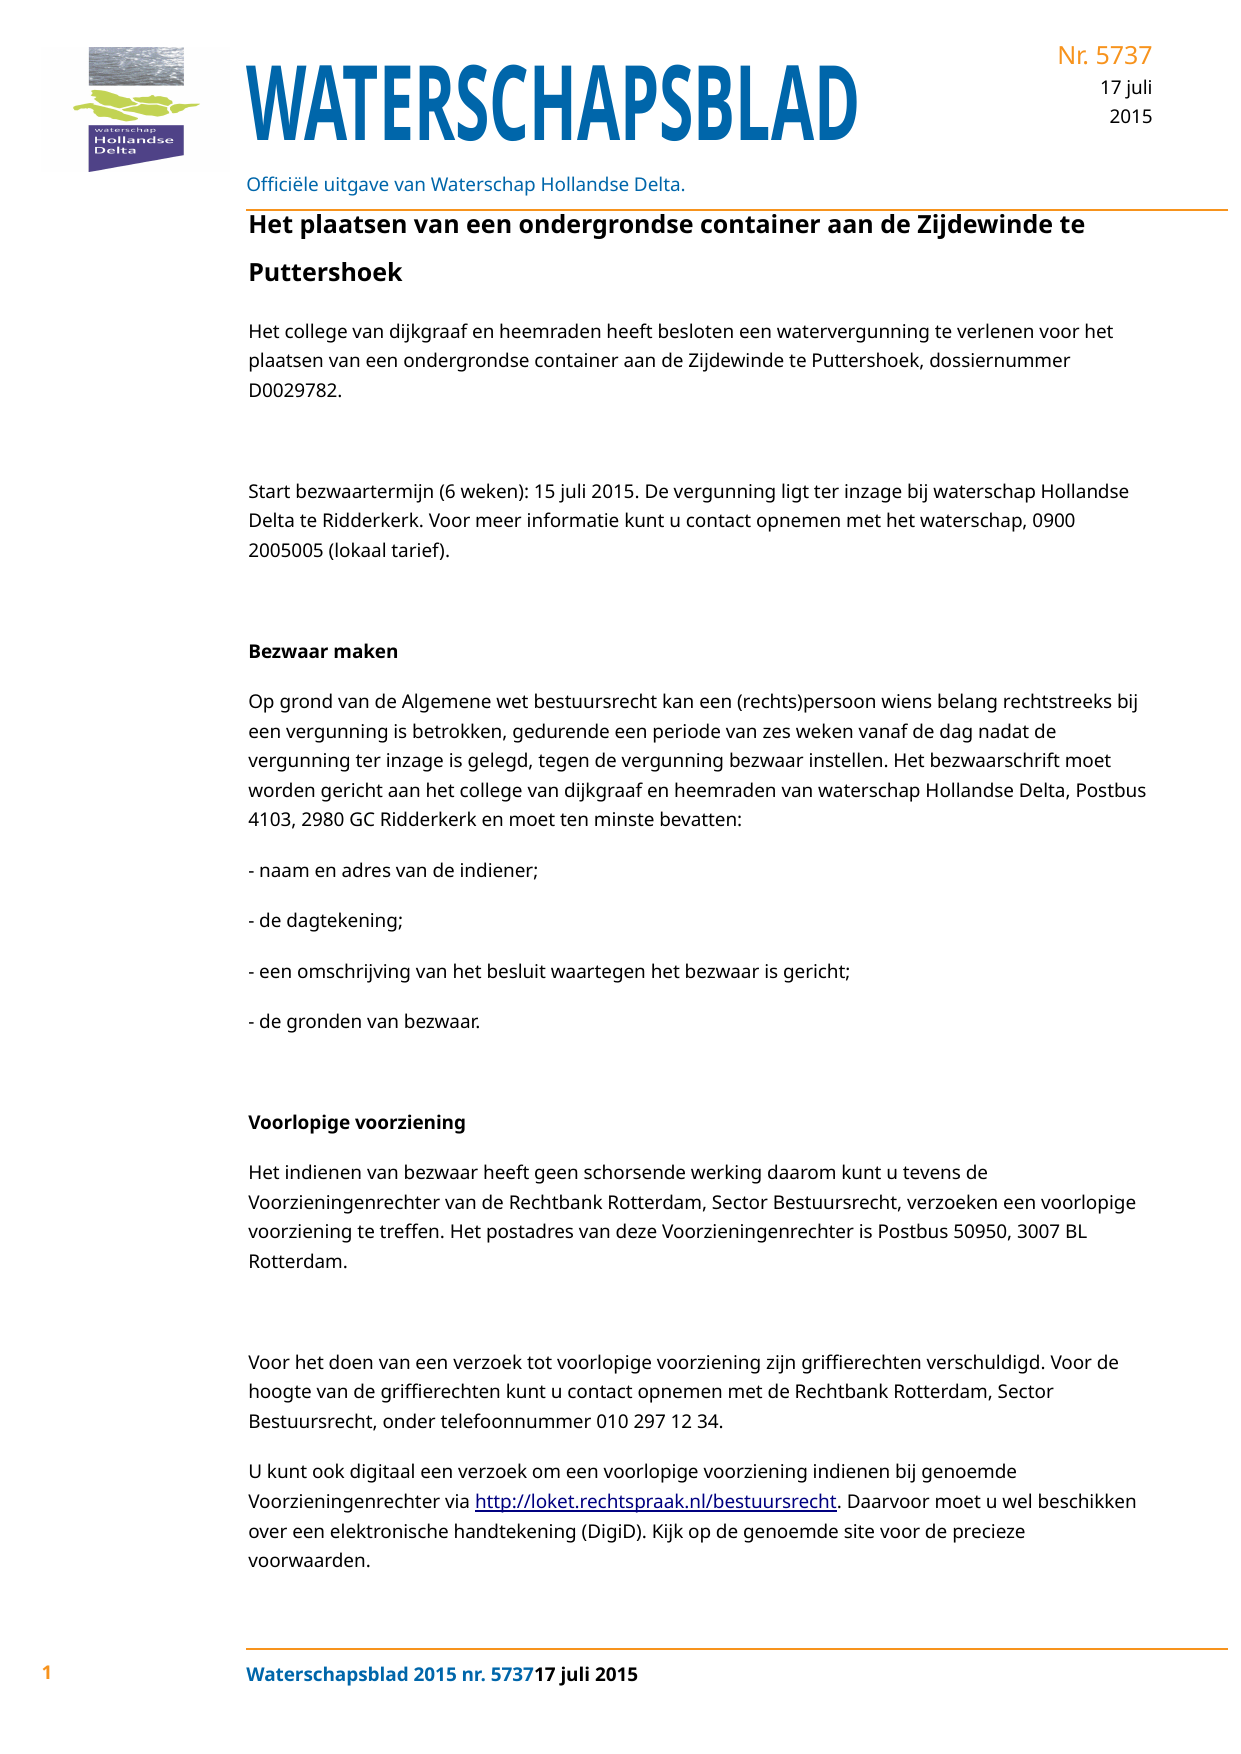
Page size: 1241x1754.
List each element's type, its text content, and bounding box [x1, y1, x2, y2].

text - een omschrijving van het besluit waartegen het bezwaar is gericht; [248, 958, 1152, 984]
text Op grond van de Algemene wet bestuursrecht kan een (rechts)persoon wiens belang rechtstreeks bij een vergunning is betrokken, gedurende een periode van zes weken vanaf de dag nadat de vergunning ter inzage is gelegd, tegen de vergunning bezwaar instellen. Het bezwaarschrift moet worden gericht aan het college van dijkgraaf en heemraden van waterschap Hollandse Delta, Postbus 4103, 2980 GC Ridderkerk en moet ten minste bevatten: [248, 688, 1152, 832]
text Het plaatsen van een ondergrondse container aan de Zijdewinde te Puttershoek [248, 211, 1152, 288]
text Voor het doen van een verzoek tot voorlopige voorziening zijn griffierechten verschuldigd. Voor de hoogte van de griffierechten kunt u contact opnemen met de Rechtbank Rotterdam, Sector Bestuursrecht, onder telefoonnummer 010 297 12 34. [248, 1349, 1152, 1434]
picture [41, 47, 231, 172]
text Het indienen van bezwaar heeft geen schorsende werking daarom kunt u tevens de Voorzieningenrechter van de Rechtbank Rotterdam, Sector Bestuursrecht, verzoeken een voorlopige voorziening te treffen. Het postadres van deze Voorzieningenrechter is Postbus 50950, 3007 BL Rotterdam. [248, 1159, 1152, 1274]
text - naam en adres van de indiener; [248, 857, 1152, 883]
text Bezwaar maken [248, 638, 1152, 664]
text Het college van dijkgraaf en heemraden heeft besloten een watervergunning te verlenen voor het plaatsen van een ondergrondse container aan de Zijdewinde te Puttershoek, dossiernummer D0029782. [248, 318, 1152, 403]
text - de gronden van bezwaar. [248, 1008, 1152, 1034]
text - de dagtekening; [248, 907, 1152, 933]
text Start bezwaartermijn (6 weken): 15 juli 2015. De vergunning ligt ter inzage bij waterschap Hollandse Delta te Ridderkerk. Voor meer informatie kunt u contact opnemen met het waterschap, 0900 2005005 (lokaal tarief). [248, 478, 1152, 563]
text Voorlopige voorziening [248, 1109, 1152, 1135]
text U kunt ook digitaal een verzoek om een voorlopige voorziening indienen bij genoemde Voorzieningenrechter via http://loket.rechtspraak.nl/bestuursrecht. Daarvoor moet u wel beschikken over een elektronische handtekening (DigiD). Kijk op de genoemde site voor de precieze voorwaarden. [248, 1459, 1152, 1573]
